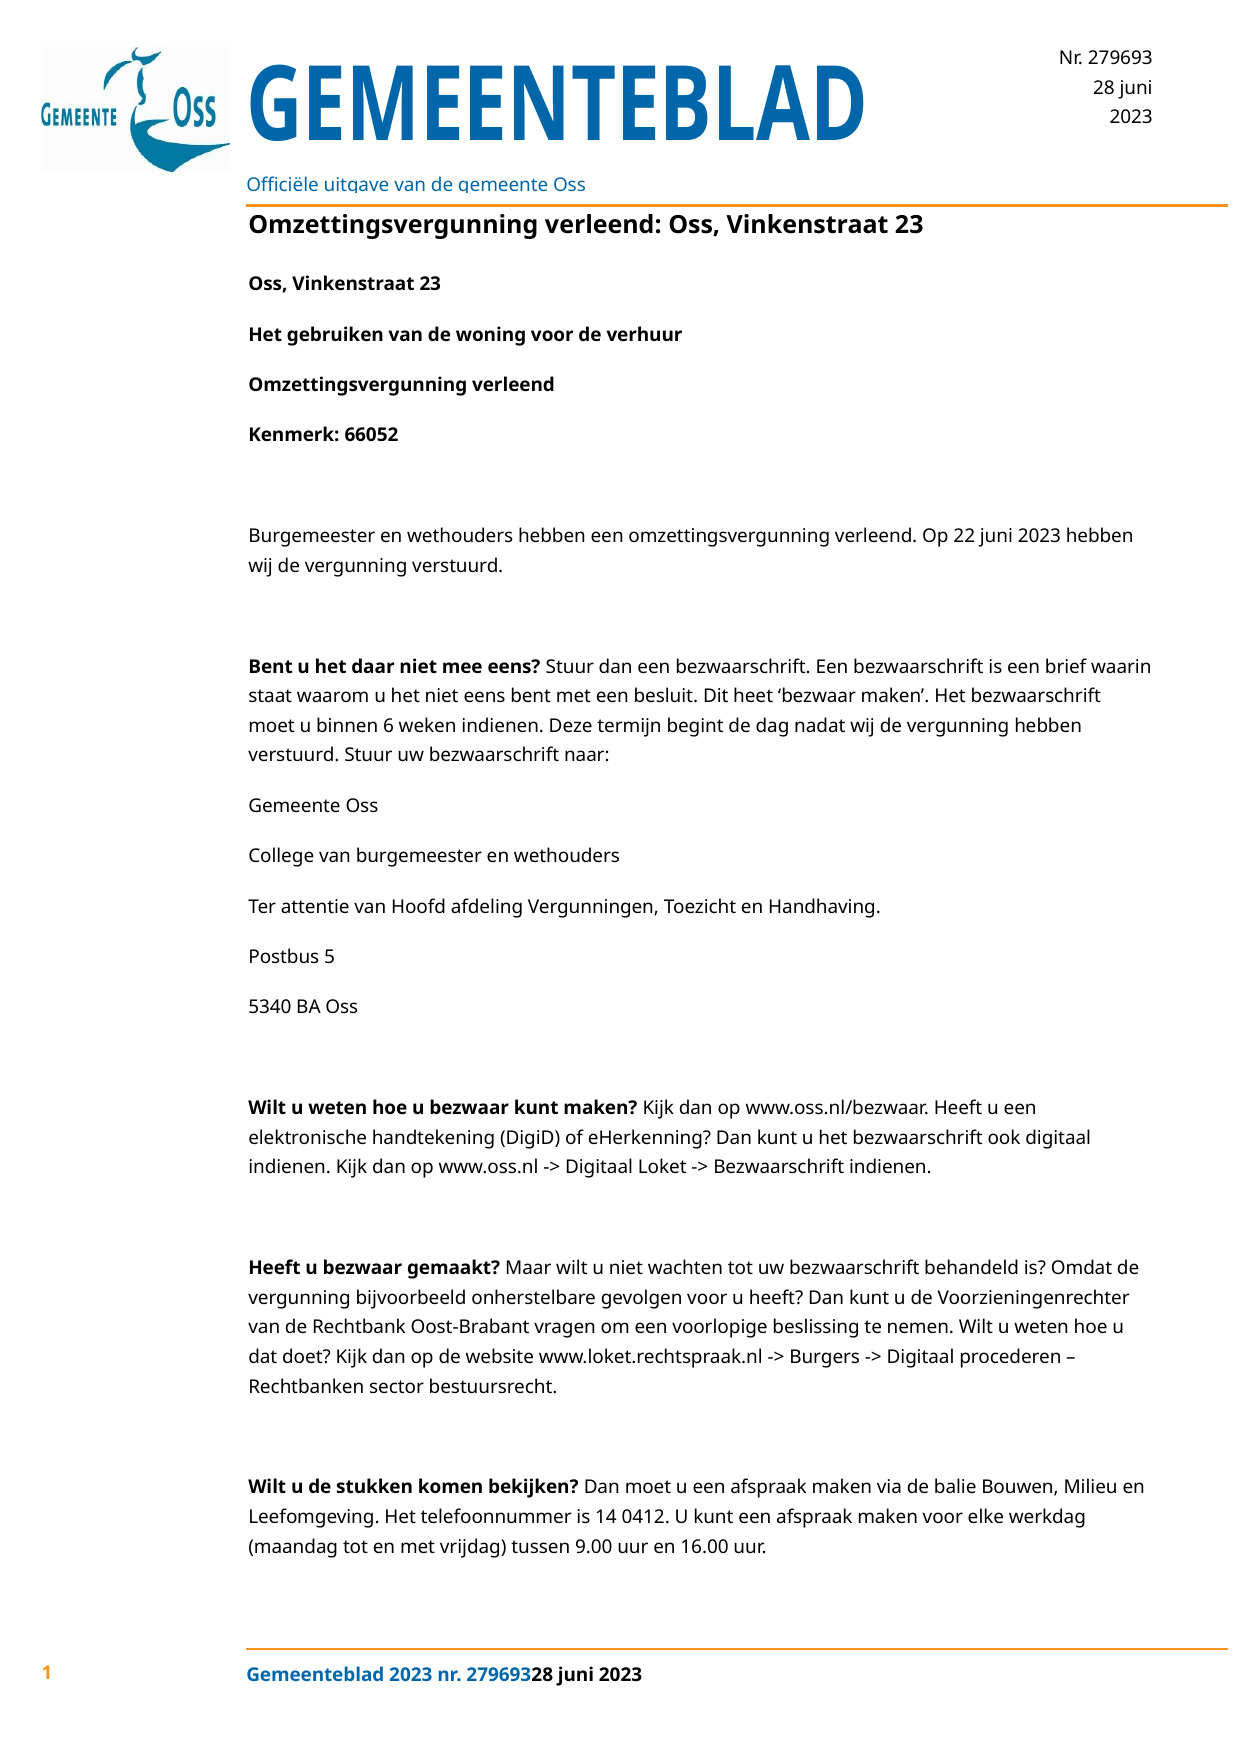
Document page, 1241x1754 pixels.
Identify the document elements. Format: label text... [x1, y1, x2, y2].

text Bent u het daar niet mee eens? Stuur dan een bezwaarschrift. Een bezwaarschrift is een brief waarin staat waarom u het niet eens bent met een besluit. Dit heet ‘bezwaar maken’. Het bezwaarschrift moet u binnen 6 weken indienen. Deze termijn begint de dag nadat wij de vergunning hebben verstuurd. Stuur uw bezwaarschrift naar: [248, 653, 1152, 767]
picture [41, 47, 231, 172]
text Omzettingsvergunning verleend [248, 371, 1152, 397]
text Oss, Vinkenstraat 23 [248, 270, 1152, 296]
text 5340 BA Oss [248, 994, 1152, 1019]
text Wilt u weten hoe u bezwaar kunt maken? Kijk dan op www.oss.nl/bezwaar. Heeft u een elektronische handtekening (DigiD) of eHerkenning? Dan kunt u het bezwaarschrift ook digitaal indienen. Kijk dan op www.oss.nl -> Digitaal Loket -> Bezwaarschrift indienen. [248, 1094, 1152, 1179]
text Kenmerk: 66052 [248, 422, 1152, 447]
text College van burgemeester en wethouders [248, 842, 1152, 868]
text Ter attentie van Hoofd afdeling Vergunningen, Toezicht en Handhaving. [248, 893, 1152, 918]
text Postbus 5 [248, 943, 1152, 969]
text Burgemeester en wethouders hebben een omzettingsvergunning verleend. Op 22 juni 2023 hebben wij de vergunning verstuurd. [248, 522, 1152, 578]
text Het gebruiken van de woning voor de verhuur [248, 321, 1152, 346]
text Wilt u de stukken komen bekijken? Dan moet u een afspraak maken via de balie Bouwen, Milieu en Leefomgeving. Het telefoonnummer is 14 0412. U kunt een afspraak maken voor elke werkdag (maandag tot en met vrijdag) tussen 9.00 uur en 16.00 uur. [248, 1474, 1152, 1558]
text Gemeente Oss [248, 792, 1152, 818]
text Heeft u bezwaar gemaakt? Maar wilt u niet wachten tot uw bezwaarschrift behandeld is? Omdat de vergunning bijvoorbeeld onherstelbare gevolgen voor u heeft? Dan kunt u de Voorzieningenrechter van de Rechtbank Oost-Brabant vragen om een voorlopige beslissing te nemen. Wilt u weten hoe u dat doet? Kijk dan op de website www.loket.rechtspraak.nl -> Burgers -> Digitaal procederen – Rechtbanken sector bestuursrecht. [248, 1254, 1152, 1398]
text Omzettingsvergunning verleend: Oss, Vinkenstraat 23 [248, 207, 1152, 241]
